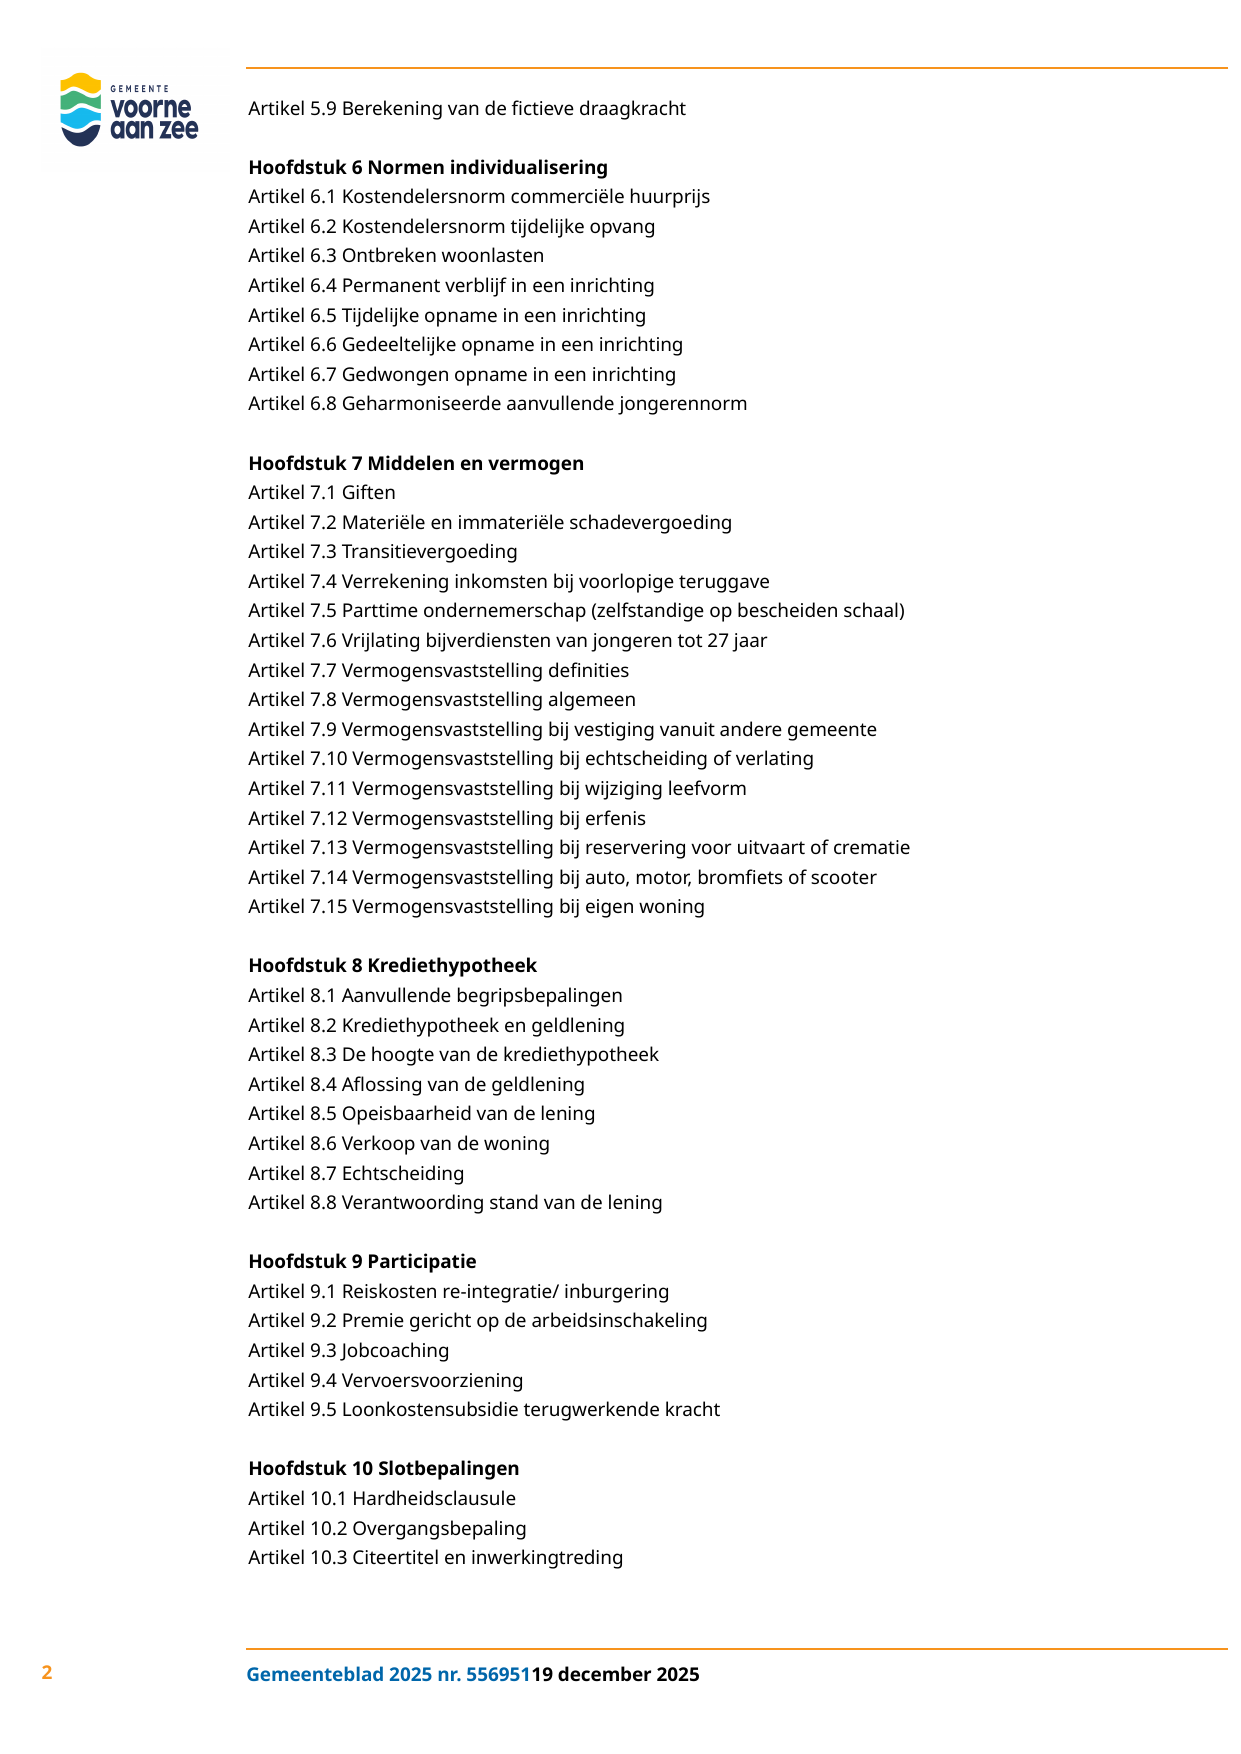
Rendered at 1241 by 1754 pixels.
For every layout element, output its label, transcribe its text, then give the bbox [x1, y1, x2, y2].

text Artikel 6.3 Ontbreken woonlasten [248, 243, 1152, 268]
text Artikel 9.5 Loonkostensubsidie terugwerkende kracht [248, 1396, 1152, 1422]
text Artikel 6.6 Gedeeltelijke opname in een inrichting [248, 331, 1152, 357]
picture [41, 47, 231, 172]
text Artikel 6.8 Geharmoniseerde aanvullende jongerennorm [248, 391, 1152, 416]
text Artikel 8.5 Opeisbaarheid van de lening [248, 1101, 1152, 1126]
text Artikel 8.8 Verantwoording stand van de lening [248, 1189, 1152, 1215]
text Artikel 8.2 Krediethypotheek en geldlening [248, 1012, 1152, 1038]
text Artikel 6.1 Kostendelersnorm commerciële huurprijs [248, 183, 1152, 209]
text Artikel 7.4 Verrekening inkomsten bij voorlopige teruggave [248, 568, 1152, 594]
text Artikel 5.9 Berekening van de fictieve draagkracht [248, 95, 1152, 121]
text Artikel 7.1 Giften [248, 479, 1152, 505]
text Artikel 7.3 Transitievergoeding [248, 538, 1152, 564]
text Artikel 9.1 Reiskosten re-integratie/ inburgering [248, 1278, 1152, 1304]
text Artikel 6.5 Tijdelijke opname in een inrichting [248, 302, 1152, 328]
text Artikel 7.5 Parttime ondernemerschap (zelfstandige op bescheiden schaal) [248, 598, 1152, 623]
text Artikel 10.3 Citeertitel en inwerkingtreding [248, 1544, 1152, 1570]
text Hoofdstuk 10 Slotbepalingen [248, 1456, 1152, 1481]
text Artikel 9.4 Vervoersvoorziening [248, 1367, 1152, 1393]
text Artikel 7.12 Vermogensvaststelling bij erfenis [248, 805, 1152, 831]
text Artikel 9.3 Jobcoaching [248, 1337, 1152, 1363]
text Artikel 8.3 De hoogte van de krediethypotheek [248, 1041, 1152, 1067]
text Hoofdstuk 6 Normen individualisering [248, 154, 1152, 180]
text Artikel 6.2 Kostendelersnorm tijdelijke opvang [248, 213, 1152, 239]
text Artikel 10.2 Overgangsbepaling [248, 1515, 1152, 1541]
text Artikel 7.2 Materiële en immateriële schadevergoeding [248, 509, 1152, 535]
text Artikel 7.10 Vermogensvaststelling bij echtscheiding of verlating [248, 746, 1152, 771]
text Artikel 7.9 Vermogensvaststelling bij vestiging vanuit andere gemeente [248, 716, 1152, 742]
text Hoofdstuk 7 Middelen en vermogen [248, 450, 1152, 476]
text Artikel 6.7 Gedwongen opname in een inrichting [248, 361, 1152, 387]
text Artikel 10.1 Hardheidsclausule [248, 1485, 1152, 1511]
text Artikel 7.7 Vermogensvaststelling definities [248, 657, 1152, 683]
text Hoofdstuk 9 Participatie [248, 1248, 1152, 1274]
text Artikel 8.7 Echtscheiding [248, 1160, 1152, 1186]
text Artikel 8.4 Aflossing van de geldlening [248, 1071, 1152, 1097]
text Artikel 7.15 Vermogensvaststelling bij eigen woning [248, 893, 1152, 919]
text Artikel 6.4 Permanent verblijf in een inrichting [248, 272, 1152, 298]
text Artikel 9.2 Premie gericht op de arbeidsinschakeling [248, 1308, 1152, 1333]
text Artikel 8.1 Aanvullende begripsbepalingen [248, 982, 1152, 1008]
text Artikel 7.14 Vermogensvaststelling bij auto, motor, bromfiets of scooter [248, 864, 1152, 890]
text Artikel 7.11 Vermogensvaststelling bij wijziging leefvorm [248, 775, 1152, 801]
text Artikel 7.6 Vrijlating bijverdiensten van jongeren tot 27 jaar [248, 627, 1152, 653]
text Artikel 7.8 Vermogensvaststelling algemeen [248, 686, 1152, 712]
text Hoofdstuk 8 Krediethypotheek [248, 953, 1152, 978]
text Artikel 8.6 Verkoop van de woning [248, 1130, 1152, 1156]
text Artikel 7.13 Vermogensvaststelling bij reservering voor uitvaart of crematie [248, 834, 1152, 860]
